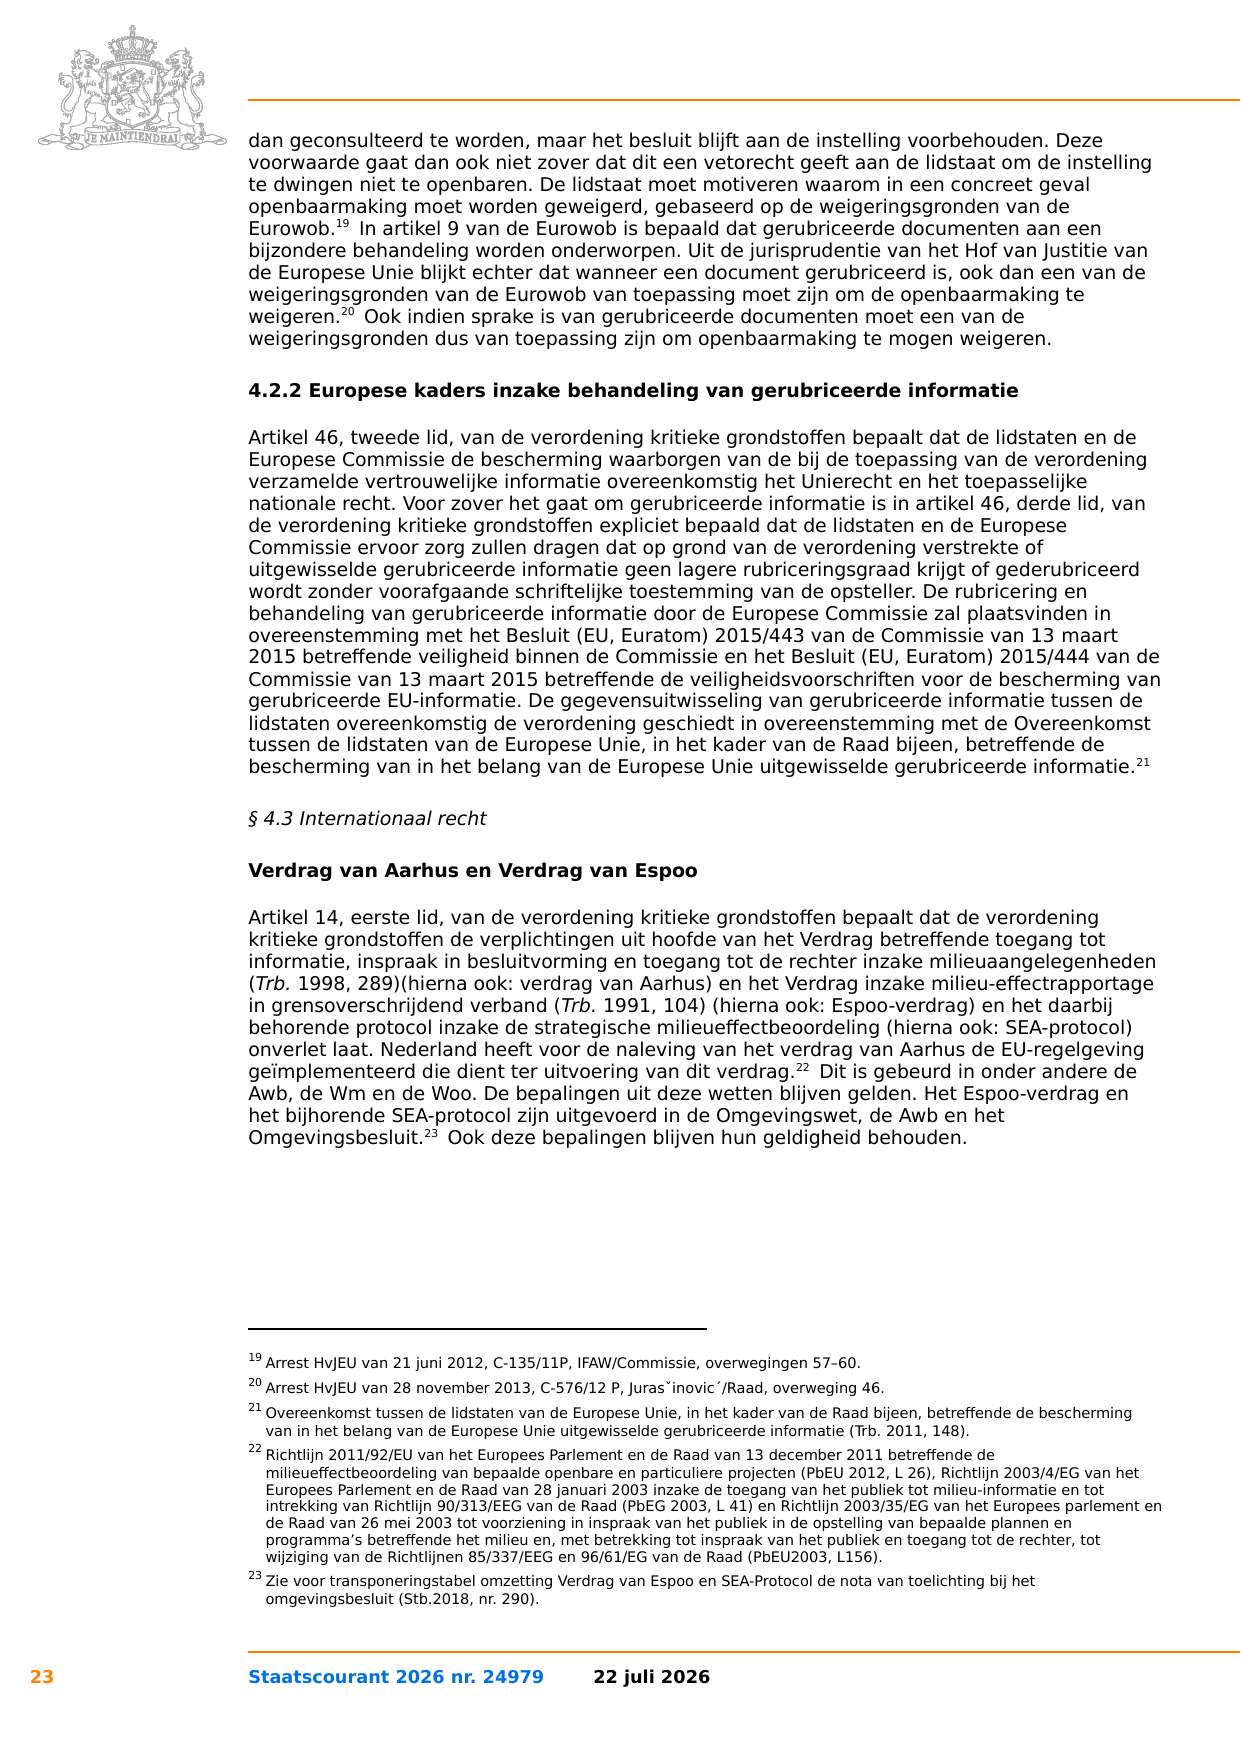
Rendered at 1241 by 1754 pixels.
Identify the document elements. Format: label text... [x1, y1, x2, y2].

text Richtlijn 2011/92/EU van het Europees Parlement en de Raad van 13 december 2011 betreffende de milieueffectbeoordeling van bepaalde openbare en particuliere projecten (PbEU 2012, L 26), Richtlijn 2003/4/EG van het Europees Parlement en de Raad van 28 januari 2003 inzake de toegang van het publiek tot milieu-informatie en tot intrekking van Richtlijn 90/313/EEG van de Raad (PbEG 2003, L 41) en Richtlijn 2003/35/EG van het Europees parlement en de Raad van 26 mei 2003 tot voorziening in inspraak van het publiek in de opstelling van bepaalde plannen en programma’s betreffende het milieu en, met betrekking tot inspraak van het publiek en toegang tot de rechter, tot wijziging van de Richtlijnen 85/337/EEG en 96/61/EG van de Raad (PbEU2003, L156). [248, 1443, 1163, 1566]
text dan geconsulteerd te worden, maar het besluit blijft aan de instelling voorbehouden. Deze voorwaarde gaat dan ook niet zover dat dit een vetorecht geeft aan de lidstaat om de instelling te dwingen niet te openbaren. De lidstaat moet motiveren waarom in een concreet geval openbaarmaking moet worden geweigerd, gebaseerd op de weigeringsgronden van de Eurowob. In artikel 9 van de Eurowob is bepaald dat gerubriceerde documenten aan een bijzondere behandeling worden onderworpen. Uit de jurisprudentie van het Hof van Justitie van de Europese Unie blijkt echter dat wanneer een document gerubriceerd is, ook dan een van de weigeringsgronden van de Eurowob van toepassing moet zijn om de openbaarmaking te weigeren. Ook indien sprake is van gerubriceerde documenten moet een van de weigeringsgronden dus van toepassing zijn om openbaarmaking te mogen weigeren. [248, 130, 1163, 350]
subtitle Verdrag van Aarhus en Verdrag van Espoo [248, 860, 1163, 882]
text Artikel 14, eerste lid, van de verordening kritieke grondstoffen bepaalt dat de verordening kritieke grondstoffen de verplichtingen uit hoofde van het Verdrag betreffende toegang tot informatie, inspraak in besluitvorming en toegang tot de rechter inzake milieuaangelegenheden (Trb. 1998, 289)(hierna ook: verdrag van Aarhus) en het Verdrag inzake milieu-effectrapportage in grensoverschrijdend verband (Trb. 1991, 104) (hierna ook: Espoo-verdrag) en het daarbij behorende protocol inzake de strategische milieueffectbeoordeling (hierna ook: SEA-protocol) onverlet laat. Nederland heeft voor de naleving van het verdrag van Aarhus de EU-regelgeving geïmplementeerd die dient ter uitvoering van dit verdrag. Dit is gebeurd in onder andere de Awb, de Wm en de Woo. De bepalingen uit deze wetten blijven gelden. Het Espoo-verdrag en het bijhorende SEA-protocol zijn uitgevoerd in de Omgevingswet, de Awb en het Omgevingsbesluit. Ook deze bepalingen blijven hun geldigheid behouden. [248, 907, 1163, 1149]
text Overeenkomst tussen de lidstaten van de Europese Unie, in het kader van de Raad bijeen, betreffende de bescherming van in het belang van de Europese Unie uitgewisselde gerubriceerde informatie (Trb. 2011, 148). [248, 1401, 1163, 1440]
picture [38, 25, 227, 150]
text Arrest HvJEU van 28 november 2013, C-576/12 P, Jurasˇinovic´/Raad, overweging 46. [248, 1376, 1163, 1398]
text Artikel 46, tweede lid, van de verordening kritieke grondstoffen bepaalt dat de lidstaten en de Europese Commissie de bescherming waarborgen van de bij de toepassing van de verordening verzamelde vertrouwelijke informatie overeenkomstig het Unierecht en het toepasselijke nationale recht. Voor zover het gaat om gerubriceerde informatie is in artikel 46, derde lid, van de verordening kritieke grondstoffen expliciet bepaald dat de lidstaten en de Europese Commissie ervoor zorg zullen dragen dat op grond van de verordening verstrekte of uitgewisselde gerubriceerde informatie geen lagere rubriceringsgraad krijgt of gederubriceerd wordt zonder voorafgaande schriftelijke toestemming van de opsteller. De rubricering en behandeling van gerubriceerde informatie door de Europese Commissie zal plaatsvinden in overeenstemming met het Besluit (EU, Euratom) 2015/443 van de Commissie van 13 maart 2015 betreffende veiligheid binnen de Commissie en het Besluit (EU, Euratom) 2015/444 van de Commissie van 13 maart 2015 betreffende de veiligheidsvoorschriften voor de bescherming van gerubriceerde EU-informatie. De gegevensuitwisseling van gerubriceerde informatie tussen de lidstaten overeenkomstig de verordening geschiedt in overeenstemming met de Overeenkomst tussen de lidstaten van de Europese Unie, in het kader van de Raad bijeen, betreffende de bescherming van in het belang van de Europese Unie uitgewisselde gerubriceerde informatie. [248, 427, 1163, 778]
subtitle 4.2.2 Europese kaders inzake behandeling van gerubriceerde informatie [248, 380, 1163, 402]
subtitle § 4.3 Internationaal recht [248, 808, 1163, 830]
text Arrest HvJEU van 21 juni 2012, C-135/11P, IFAW/Commissie, overwegingen 57–60. [248, 1351, 1163, 1373]
text Zie voor transponeringstabel omzetting Verdrag van Espoo en SEA-Protocol de nota van toelichting bij het omgevingsbesluit (Stb.2018, nr. 290). [248, 1569, 1163, 1608]
